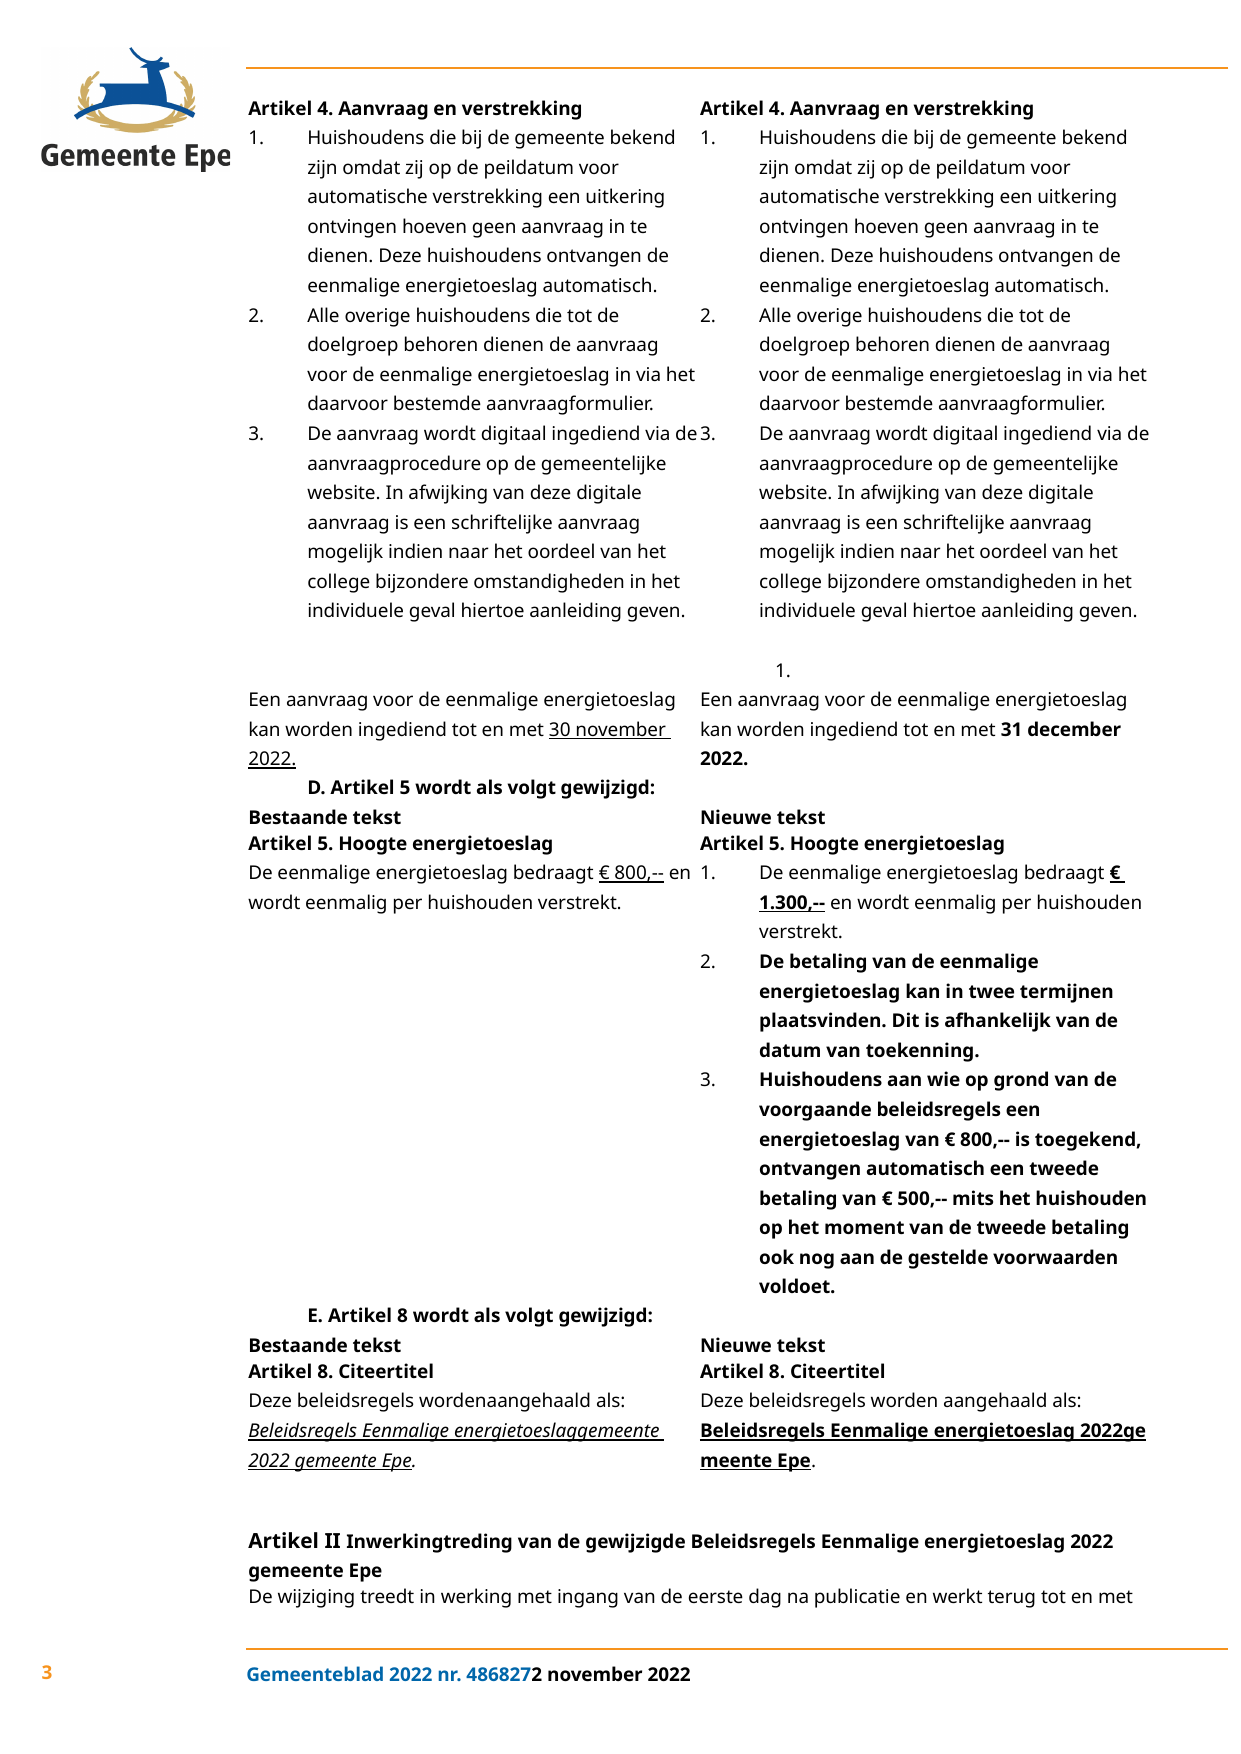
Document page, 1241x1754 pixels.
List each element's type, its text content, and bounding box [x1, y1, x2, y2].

table_header Nieuwe tekst [700, 1333, 1152, 1358]
table_header Nieuwe tekst [700, 804, 1152, 830]
table_cell Artikel 5. Hoogte energietoeslag De eenmalige energietoeslag bedraagt € 1.300,-- en wordt eenmalig per huishouden verstrekt. De betaling van de eenmalige energietoeslag kan in twee termijnen plaatsvinden. Dit is afhankelijk van de datum van toekenning. Huishoudens aan wie op grond van de voorgaande beleidsregels een energietoeslag van € 800,-- is toegekend, ontvangen automatisch een tweede betaling van € 500,-- mits het huishouden op het moment van de tweede betaling ook nog aan de gestelde voorwaarden voldoet. [700, 830, 1152, 1299]
picture [41, 47, 231, 172]
list E. Artikel 8 wordt als volgt gewijzigd: [248, 1303, 1152, 1328]
table_header Bestaande tekst [248, 804, 700, 830]
table_cell Artikel 4. Aanvraag en verstrekking Huishoudens die bij de gemeente bekend zijn omdat zij op de peildatum voor automatische verstrekking een uitkering ontvingen hoeven geen aanvraag in te dienen. Deze huishoudens ontvangen de eenmalige energietoeslag automatisch. Alle overige huishoudens die tot de doelgroep behoren dienen de aanvraag voor de eenmalige energietoeslag in via het daarvoor bestemde aanvraagformulier. De aanvraag wordt digitaal ingediend via de aanvraagprocedure op de gemeentelijke website. In afwijking van deze digitale aanvraag is een schriftelijke aanvraag mogelijk indien naar het oordeel van het college bijzondere omstandigheden in het individuele geval hiertoe aanleiding geven. Een aanvraag voor de eenmalige energietoeslag kan worden ingediend tot en met 30 november 2022. [248, 95, 700, 771]
table_cell Artikel 5. Hoogte energietoeslag De eenmalige energietoeslag bedraagt € 800,-- en wordt eenmalig per huishouden verstrekt. [248, 830, 700, 1299]
text Artikel II Inwerkingtreding van de gewijzigde Beleidsregels Eenmalige energietoeslag 2022 gemeente Epe [248, 1526, 1152, 1583]
list D. Artikel 5 wordt als volgt gewijzigd: [248, 774, 1152, 800]
table_cell Artikel 8. Citeertitel Deze beleidsregels wordenaangehaald als: Beleidsregels Eenmalige energietoeslaggemeente 2022 gemeente Epe. [248, 1358, 700, 1473]
table_header Bestaande tekst [248, 1333, 700, 1358]
table_cell Artikel 4. Aanvraag en verstrekking Huishoudens die bij de gemeente bekend zijn omdat zij op de peildatum voor automatische verstrekking een uitkering ontvingen hoeven geen aanvraag in te dienen. Deze huishoudens ontvangen de eenmalige energietoeslag automatisch. Alle overige huishoudens die tot de doelgroep behoren dienen de aanvraag voor de eenmalige energietoeslag in via het daarvoor bestemde aanvraagformulier. De aanvraag wordt digitaal ingediend via de aanvraagprocedure op de gemeentelijke website. In afwijking van deze digitale aanvraag is een schriftelijke aanvraag mogelijk indien naar het oordeel van het college bijzondere omstandigheden in het individuele geval hiertoe aanleiding geven. Een aanvraag voor de eenmalige energietoeslag kan worden ingediend tot en met 31 december 2022. [700, 95, 1152, 771]
text De wijziging treedt in werking met ingang van de eerste dag na publicatie en werkt terug tot en met [248, 1583, 1152, 1609]
table_cell Artikel 8. Citeertitel Deze beleidsregels worden aangehaald als: Beleidsregels Eenmalige energietoeslag 2022gemeente Epe. [700, 1358, 1152, 1473]
